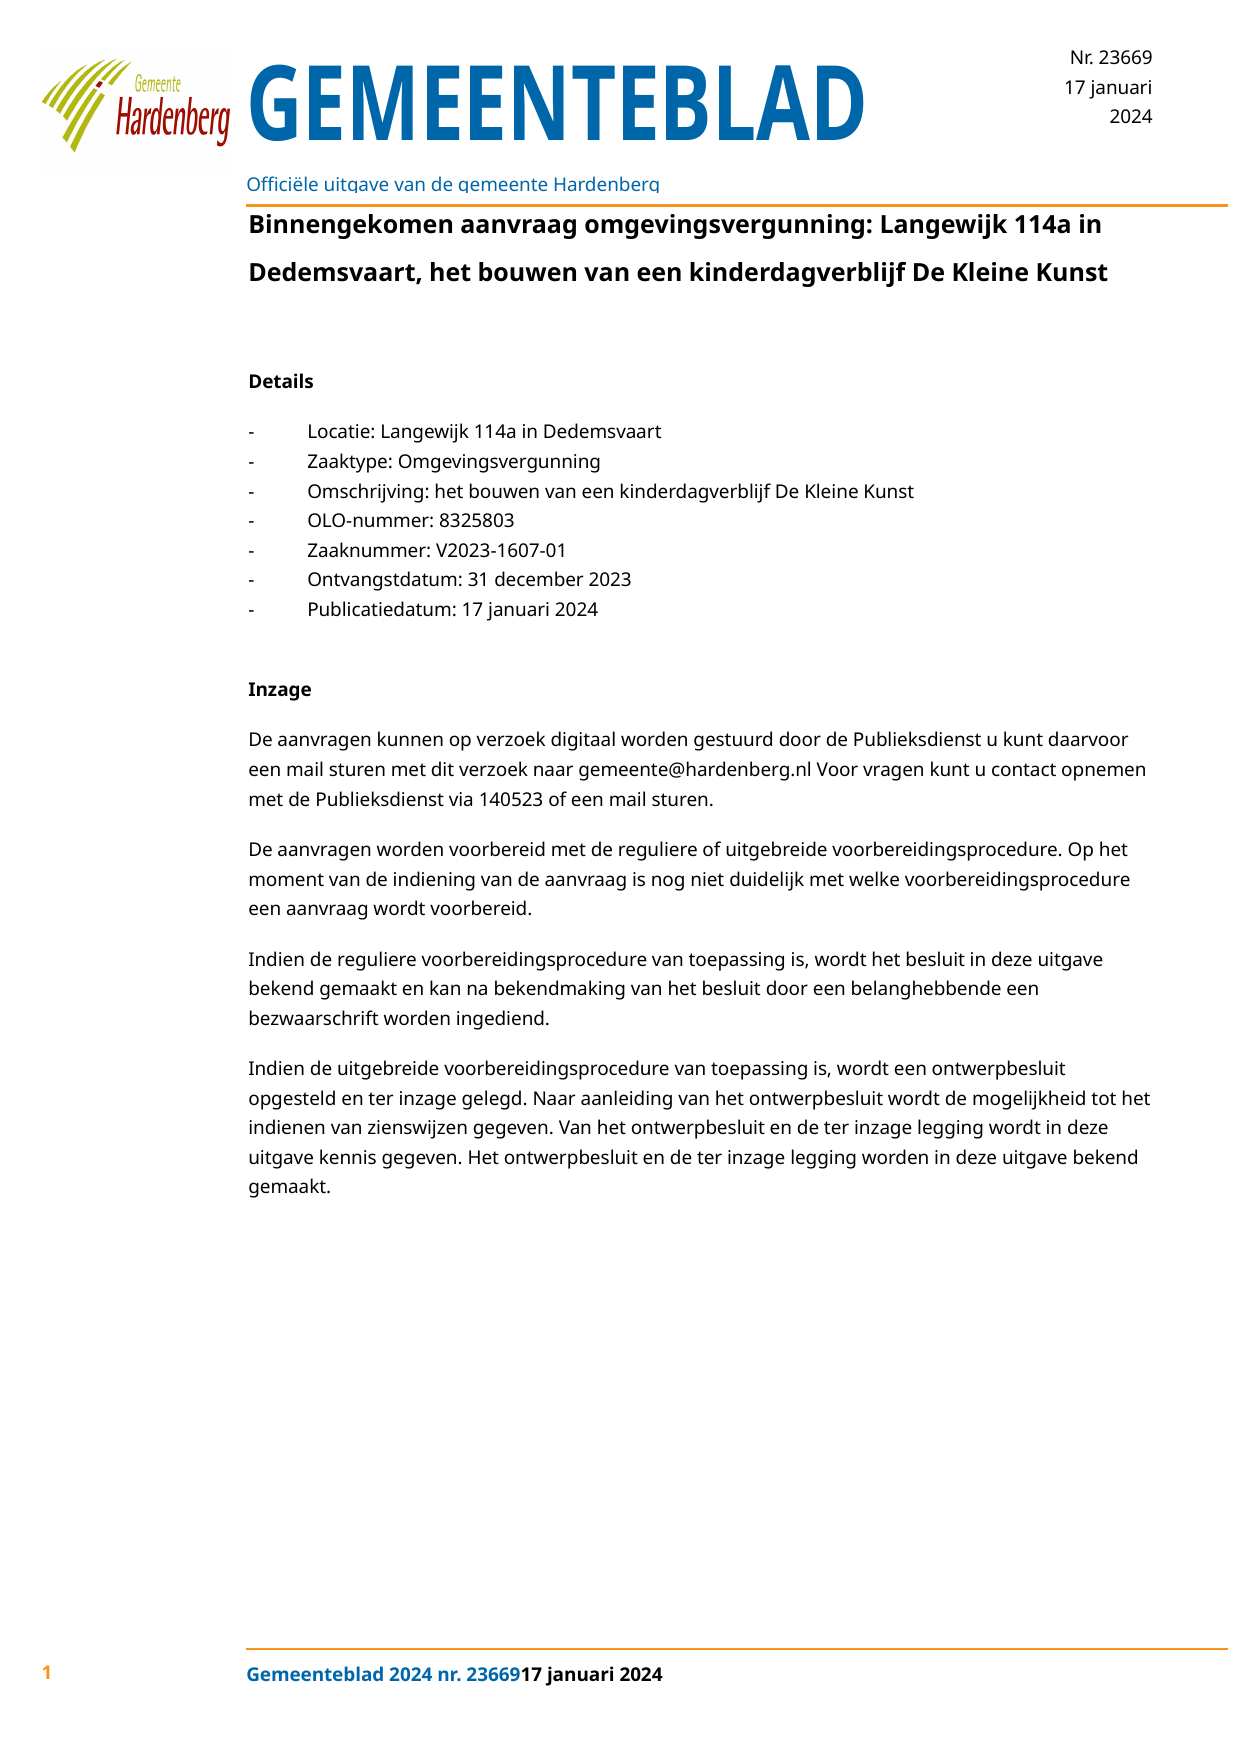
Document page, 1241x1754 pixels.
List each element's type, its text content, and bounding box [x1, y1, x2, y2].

text De aanvragen worden voorbereid met de reguliere of uitgebreide voorbereidingsprocedure. Op het moment van de indiening van de aanvraag is nog niet duidelijk met welke voorbereidingsprocedure een aanvraag wordt voorbereid. [248, 836, 1152, 921]
picture [41, 47, 231, 172]
list Omschrijving: het bouwen van een kinderdagverblijf De Kleine Kunst [248, 478, 1152, 504]
list Ontvangstdatum: 31 december 2023 [248, 567, 1152, 592]
text Inzage [248, 676, 1152, 702]
text Details [248, 368, 1152, 394]
list Publicatiedatum: 17 januari 2024 [248, 596, 1152, 622]
list OLO-nummer: 8325803 [248, 507, 1152, 533]
text Indien de uitgebreide voorbereidingsprocedure van toepassing is, wordt een ontwerpbesluit opgesteld en ter inzage gelegd. Naar aanleiding van het ontwerpbesluit wordt de mogelijkheid tot het indienen van zienswijzen gegeven. Van het ontwerpbesluit en de ter inzage legging wordt in deze uitgave kennis gegeven. Het ontwerpbesluit en de ter inzage legging worden in deze uitgave bekend gemaakt. [248, 1055, 1152, 1199]
text Indien de reguliere voorbereidingsprocedure van toepassing is, wordt het besluit in deze uitgave bekend gemaakt en kan na bekendmaking van het besluit door een belanghebbende een bezwaarschrift worden ingediend. [248, 946, 1152, 1031]
list Zaaknummer: V2023-1607-01 [248, 537, 1152, 563]
list Locatie: Langewijk 114a in Dedemsvaart [248, 419, 1152, 444]
text Binnengekomen aanvraag omgevingsvergunning: Langewijk 114a in Dedemsvaart, het bouwen van een kinderdagverblijf De Kleine Kunst [248, 207, 1152, 288]
text De aanvragen kunnen op verzoek digitaal worden gestuurd door de Publieksdienst u kunt daarvoor een mail sturen met dit verzoek naar gemeente@hardenberg.nl Voor vragen kunt u contact opnemen met de Publieksdienst via 140523 of een mail sturen. [248, 727, 1152, 812]
list Zaaktype: Omgevingsvergunning [248, 448, 1152, 474]
